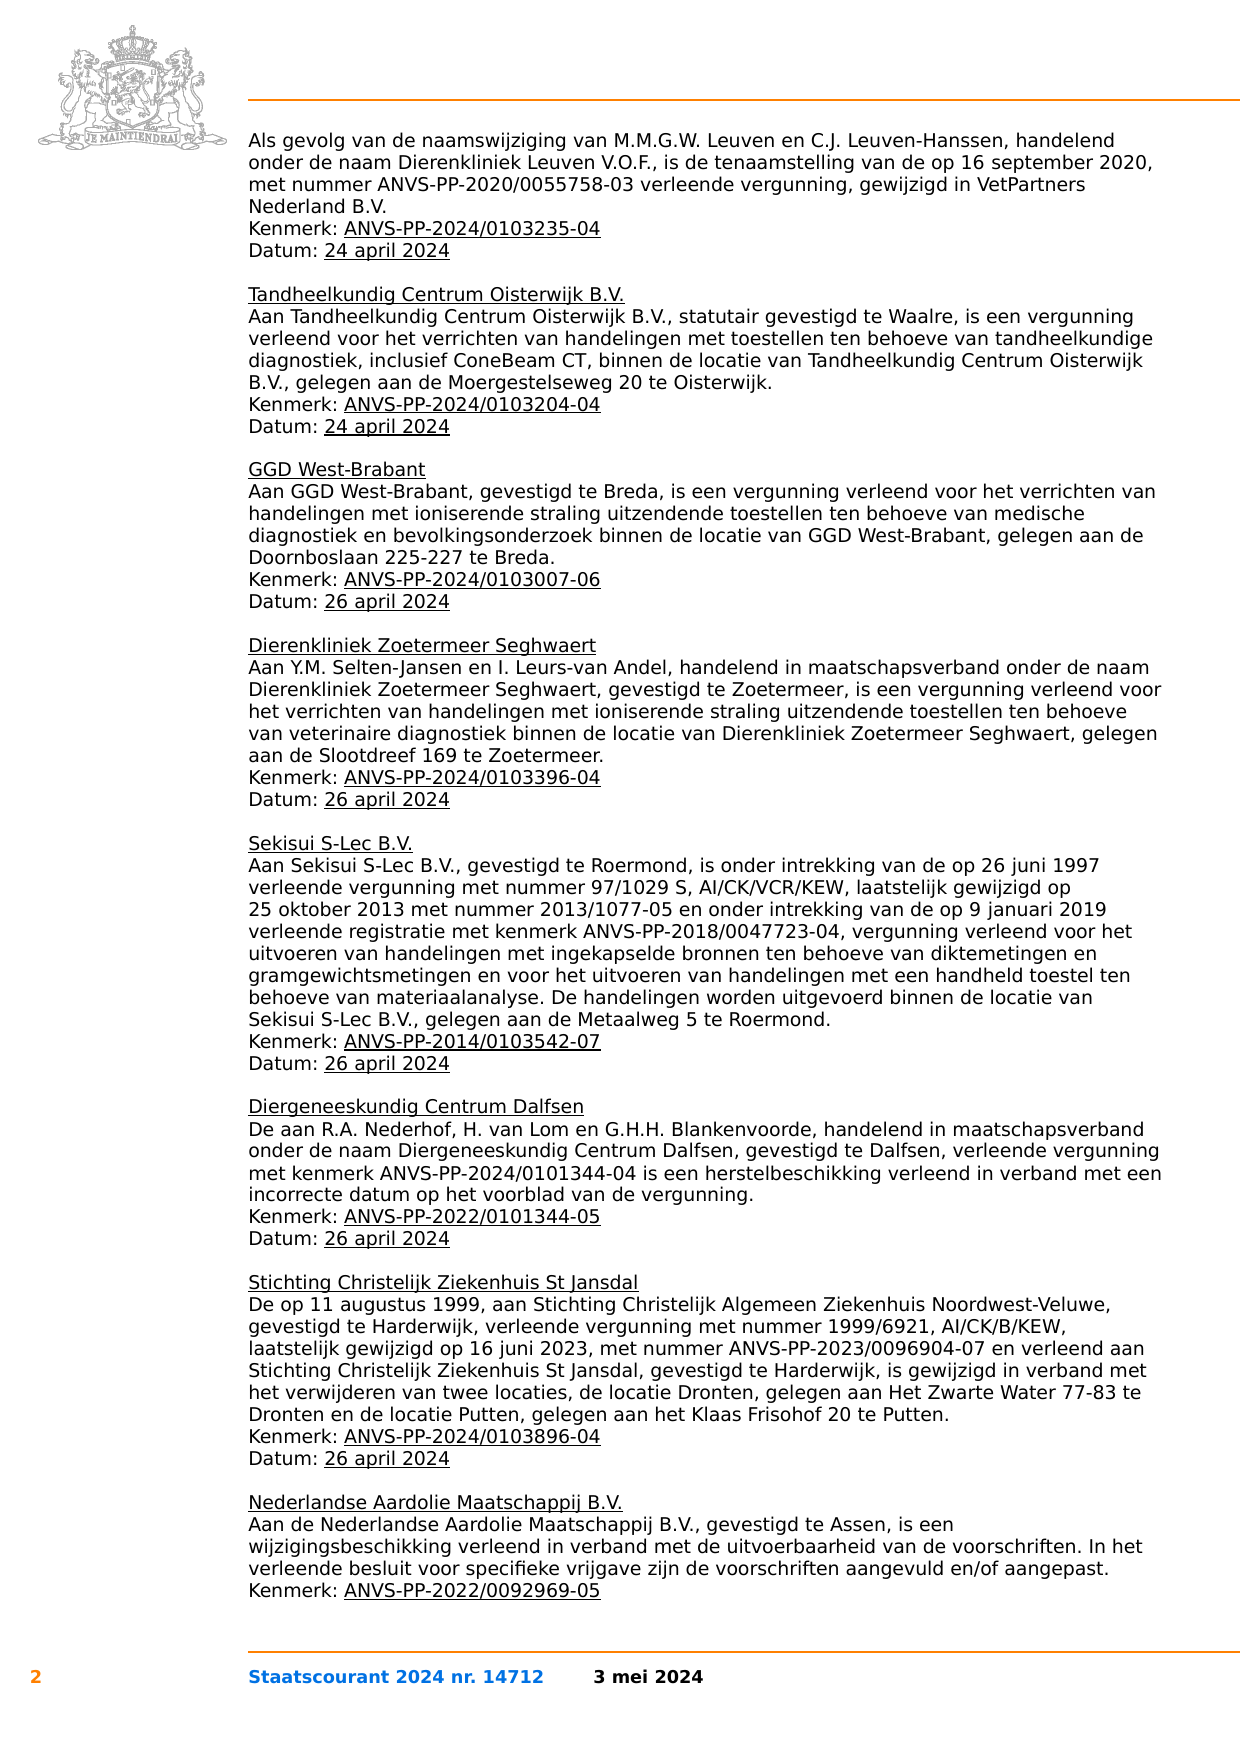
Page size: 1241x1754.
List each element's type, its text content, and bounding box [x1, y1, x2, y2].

text Kenmerk: ANVS-PP-2024/0103396-04 [248, 767, 1163, 789]
text Tandheelkundig Centrum Oisterwijk B.V. [248, 284, 1163, 306]
text Aan de Nederlandse Aardolie Maatschappij B.V., gevestigd te Assen, is een wijzigingsbeschikking verleend in verband met de uitvoerbaarheid van de voorschriften. In het verleende besluit voor specifieke vrijgave zijn de voorschriften aangevuld en/of aangepast. [248, 1514, 1163, 1580]
text Kenmerk: ANVS-PP-2024/0103204-04 [248, 393, 1163, 416]
text GGD West-Brabant [248, 459, 1163, 481]
text Kenmerk: ANVS-PP-2024/0103896-04 [248, 1426, 1163, 1448]
text Datum: 26 april 2024 [248, 789, 1163, 811]
text Datum: 26 april 2024 [248, 591, 1163, 613]
text Datum: 26 april 2024 [248, 1053, 1163, 1074]
text Datum: 26 april 2024 [248, 1448, 1163, 1470]
text Diergeneeskundig Centrum Dalfsen [248, 1096, 1163, 1118]
text De aan R.A. Nederhof, H. van Lom en G.H.H. Blankenvoorde, handelend in maatschapsverband onder de naam Diergeneeskundig Centrum Dalfsen, gevestigd te Dalfsen, verleende vergunning met kenmerk ANVS-PP-2024/0101344-04 is een herstelbeschikking verleend in verband met een incorrecte datum op het voorblad van de vergunning. [248, 1118, 1163, 1206]
text Aan Tandheelkundig Centrum Oisterwijk B.V., statutair gevestigd te Waalre, is een vergunning verleend voor het verrichten van handelingen met toestellen ten behoeve van tandheelkundige diagnostiek, inclusief ConeBeam CT, binnen de locatie van Tandheelkundig Centrum Oisterwijk B.V., gelegen aan de Moergestelseweg 20 te Oisterwijk. [248, 306, 1163, 393]
text Aan Y.M. Selten-Jansen en I. Leurs-van Andel, handelend in maatschapsverband onder de naam Dierenkliniek Zoetermeer Seghwaert, gevestigd te Zoetermeer, is een vergunning verleend voor het verrichten van handelingen met ioniserende straling uitzendende toestellen ten behoeve van veterinaire diagnostiek binnen de locatie van Dierenkliniek Zoetermeer Seghwaert, gelegen aan de Slootdreef 169 te Zoetermeer. [248, 657, 1163, 767]
text Kenmerk: ANVS-PP-2014/0103542-07 [248, 1031, 1163, 1053]
text Aan GGD West-Brabant, gevestigd te Breda, is een vergunning verleend voor het verrichten van handelingen met ioniserende straling uitzendende toestellen ten behoeve van medische diagnostiek en bevolkingsonderzoek binnen de locatie van GGD West-Brabant, gelegen aan de Doornboslaan 225-227 te Breda. [248, 481, 1163, 569]
text Datum: 24 april 2024 [248, 416, 1163, 437]
text Kenmerk: ANVS-PP-2022/0092969-05 [248, 1580, 1163, 1602]
text Kenmerk: ANVS-PP-2024/0103235-04 [248, 218, 1163, 240]
text Aan Sekisui S-Lec B.V., gevestigd te Roermond, is onder intrekking van de op 26 juni 1997 verleende vergunning met nummer 97/1029 S, AI/CK/VCR/KEW, laatstelijk gewijzigd op 25 oktober 2013 met nummer 2013/1077-05 en onder intrekking van de op 9 januari 2019 verleende registratie met kenmerk ANVS-PP-2018/0047723-04, vergunning verleend voor het uitvoeren van handelingen met ingekapselde bronnen ten behoeve van diktemetingen en gramgewichtsmetingen en voor het uitvoeren van handelingen met een handheld toestel ten behoeve van materiaalanalyse. De handelingen worden uitgevoerd binnen de locatie van Sekisui S-Lec B.V., gelegen aan de Metaalweg 5 te Roermond. [248, 855, 1163, 1031]
text Stichting Christelijk Ziekenhuis St Jansdal [248, 1272, 1163, 1294]
text Nederlandse Aardolie Maatschappij B.V. [248, 1492, 1163, 1514]
text Kenmerk: ANVS-PP-2024/0103007-06 [248, 569, 1163, 591]
text De op 11 augustus 1999, aan Stichting Christelijk Algemeen Ziekenhuis Noordwest-Veluwe, gevestigd te Harderwijk, verleende vergunning met nummer 1999/6921, AI/CK/B/KEW, laatstelijk gewijzigd op 16 juni 2023, met nummer ANVS-PP-2023/0096904-07 en verleend aan Stichting Christelijk Ziekenhuis St Jansdal, gevestigd te Harderwijk, is gewijzigd in verband met het verwijderen van twee locaties, de locatie Dronten, gelegen aan Het Zwarte Water 77-83 te Dronten en de locatie Putten, gelegen aan het Klaas Frisohof 20 te Putten. [248, 1294, 1163, 1426]
text Als gevolg van de naamswijziging van M.M.G.W. Leuven en C.J. Leuven-Hanssen, handelend onder de naam Dierenkliniek Leuven V.O.F., is de tenaamstelling van de op 16 september 2020, met nummer ANVS-PP-2020/0055758-03 verleende vergunning, gewijzigd in VetPartners Nederland B.V. [248, 130, 1163, 218]
text Datum: 26 april 2024 [248, 1228, 1163, 1250]
text Kenmerk: ANVS-PP-2022/0101344-05 [248, 1206, 1163, 1228]
text Sekisui S-Lec B.V. [248, 833, 1163, 855]
text Dierenkliniek Zoetermeer Seghwaert [248, 635, 1163, 657]
text Datum: 24 april 2024 [248, 240, 1163, 262]
picture [38, 25, 227, 150]
